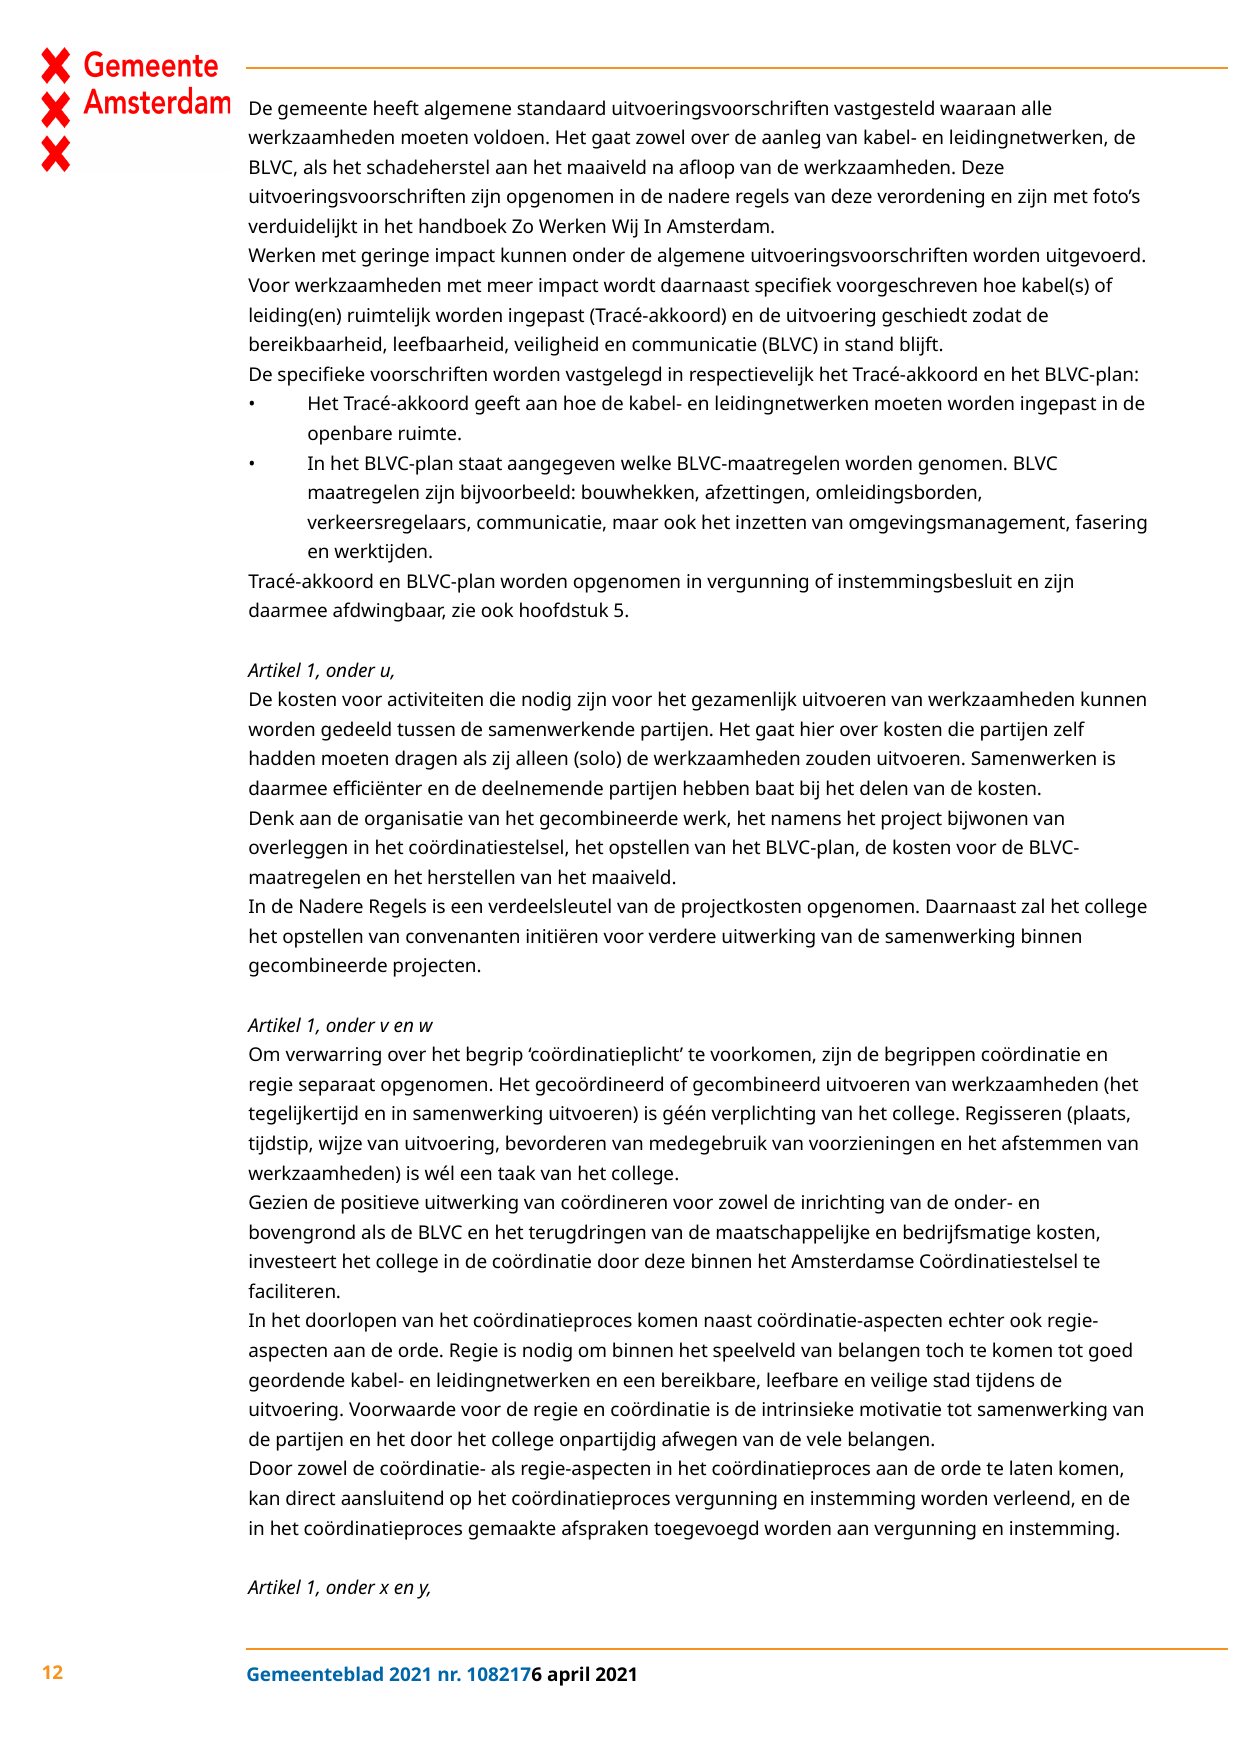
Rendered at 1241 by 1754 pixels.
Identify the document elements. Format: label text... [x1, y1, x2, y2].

text Om verwarring over het begrip ‘coördinatieplicht’ te voorkomen, zijn de begrippen coördinatie en regie separaat opgenomen. Het gecoördineerd of gecombineerd uitvoeren van werkzaamheden (het tegelijkertijd en in samenwerking uitvoeren) is géén verplichting van het college. Regisseren (plaats, tijdstip, wijze van uitvoering, bevorderen van medegebruik van voorzieningen en het afstemmen van werkzaamheden) is wél een taak van het college. [248, 1041, 1152, 1186]
text Denk aan de organisatie van het gecombineerde werk, het namens het project bijwonen van overleggen in het coördinatiestelsel, het opstellen van het BLVC-plan, de kosten voor de BLVC-maatregelen en het herstellen van het maaiveld. [248, 805, 1152, 890]
text De kosten voor activiteiten die nodig zijn voor het gezamenlijk uitvoeren van werkzaamheden kunnen worden gedeeld tussen de samenwerkende partijen. Het gaat hier over kosten die partijen zelf hadden moeten dragen als zij alleen (solo) de werkzaamheden zouden uitvoeren. Samenwerken is daarmee efficiënter en de deelnemende partijen hebben baat bij het delen van de kosten. [248, 686, 1152, 801]
list Het Tracé-akkoord geeft aan hoe de kabel- en leidingnetwerken moeten worden ingepast in de openbare ruimte. [248, 391, 1152, 446]
text Werken met geringe impact kunnen onder de algemene uitvoeringsvoorschriften worden uitgevoerd. Voor werkzaamheden met meer impact wordt daarnaast specifiek voorgeschreven hoe kabel(s) of leiding(en) ruimtelijk worden ingepast (Tracé-akkoord) en de uitvoering geschiedt zodat de bereikbaarheid, leefbaarheid, veiligheid en communicatie (BLVC) in stand blijft. [248, 243, 1152, 357]
text Artikel 1, onder x en y, [248, 1574, 1152, 1600]
text Tracé-akkoord en BLVC-plan worden opgenomen in vergunning of instemmingsbesluit en zijn daarmee afdwingbaar, zie ook hoofdstuk 5. [248, 568, 1152, 623]
text Door zowel de coördinatie- als regie-aspecten in het coördinatieproces aan de orde te laten komen, kan direct aansluitend op het coördinatieproces vergunning en instemming worden verleend, en de in het coördinatieproces gemaakte afspraken toegevoegd worden aan vergunning en instemming. [248, 1456, 1152, 1541]
list In het BLVC-plan staat aangegeven welke BLVC-maatregelen worden genomen. BLVC maatregelen zijn bijvoorbeeld: bouwhekken, afzettingen, omleidingsborden, verkeersregelaars, communicatie, maar ook het inzetten van omgevingsmanagement, fasering en werktijden. [248, 450, 1152, 564]
text Artikel 1, onder v en w [248, 1012, 1152, 1038]
text In het doorlopen van het coördinatieproces komen naast coördinatie-aspecten echter ook regie-aspecten aan de orde. Regie is nodig om binnen het speelveld van belangen toch te komen tot goed geordende kabel- en leidingnetwerken en een bereikbare, leefbare en veilige stad tijdens de uitvoering. Voorwaarde voor de regie en coördinatie is de intrinsieke motivatie tot samenwerking van de partijen en het door het college onpartijdig afwegen van de vele belangen. [248, 1308, 1152, 1452]
text De specifieke voorschriften worden vastgelegd in respectievelijk het Tracé-akkoord en het BLVC-plan: [248, 361, 1152, 387]
text Gezien de positieve uitwerking van coördineren voor zowel de inrichting van de onder- en bovengrond als de BLVC en het terugdringen van de maatschappelijke en bedrijfsmatige kosten, investeert het college in de coördinatie door deze binnen het Amsterdamse Coördinatiestelsel te faciliteren. [248, 1189, 1152, 1304]
text Artikel 1, onder u, [248, 657, 1152, 683]
text De gemeente heeft algemene standaard uitvoeringsvoorschriften vastgesteld waaraan alle werkzaamheden moeten voldoen. Het gaat zowel over de aanleg van kabel- en leidingnetwerken, de BLVC, als het schadeherstel aan het maaiveld na afloop van de werkzaamheden. Deze uitvoeringsvoorschriften zijn opgenomen in de nadere regels van deze verordening en zijn met foto’s verduidelijkt in het handboek Zo Werken Wij In Amsterdam. [248, 95, 1152, 239]
text In de Nadere Regels is een verdeelsleutel van de projectkosten opgenomen. Daarnaast zal het college het opstellen van convenanten initiëren voor verdere uitwerking van de samenwerking binnen gecombineerde projecten. [248, 893, 1152, 978]
picture [41, 47, 231, 172]
